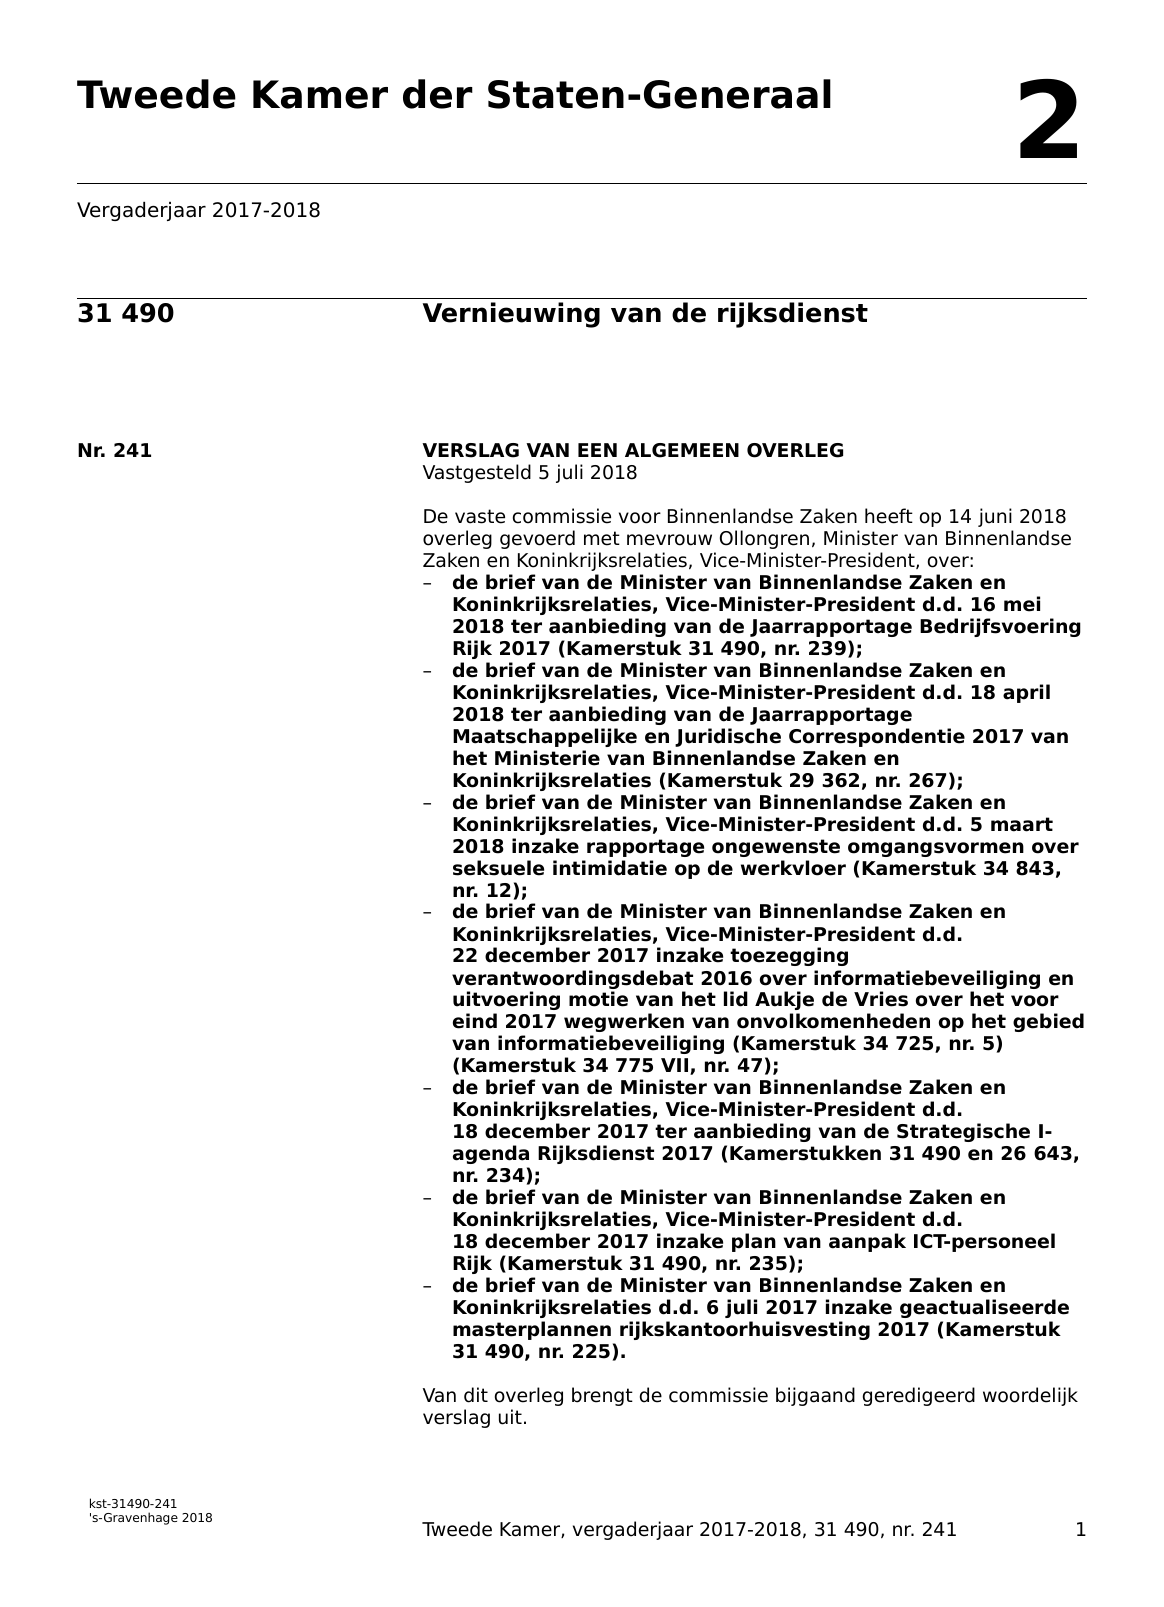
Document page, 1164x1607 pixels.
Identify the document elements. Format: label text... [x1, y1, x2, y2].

text – de brief van de Minister van Binnenlandse Zaken en Koninkrijksrelaties, Vice-Minister-President d.d. 18 december 2017 inzake plan van aanpak ICT-personeel Rijk (Kamerstuk 31 490, nr. 235); [422, 1187, 1087, 1275]
text Vastgesteld 5 juli 2018 [422, 462, 1087, 484]
text – de brief van de Minister van Binnenlandse Zaken en Koninkrijksrelaties, Vice-Minister-President d.d. 18 april 2018 ter aanbieding van de Jaarrapportage Maatschappelijke en Juridische Correspondentie 2017 van het Ministerie van Binnenlandse Zaken en Koninkrijksrelaties (Kamerstuk 29 362, nr. 267); [422, 660, 1087, 792]
text 's-Gravenhage 2018 [88, 1511, 323, 1525]
text De vaste commissie voor Binnenlandse Zaken heeft op 14 juni 2018 overleg gevoerd met mevrouw Ollongren, Minister van Binnenlandse Zaken en Koninkrijksrelaties, Vice-Minister-President, over: [422, 506, 1087, 572]
subtitle Nr. 241 VERSLAG VAN EEN ALGEMEEN OVERLEG [77, 440, 1087, 462]
text Van dit overleg brengt de commissie bijgaand geredigeerd woordelijk verslag uit. [422, 1385, 1087, 1429]
subtitle 31 490 Vernieuwing van de rijksdienst [77, 299, 1087, 329]
text – de brief van de Minister van Binnenlandse Zaken en Koninkrijksrelaties, Vice-Minister-President d.d. 18 december 2017 ter aanbieding van de Strategische I-agenda Rijksdienst 2017 (Kamerstukken 31 490 en 26 643, nr. 234); [422, 1077, 1087, 1187]
text – de brief van de Minister van Binnenlandse Zaken en Koninkrijksrelaties, Vice-Minister-President d.d. 22 december 2017 inzake toezegging verantwoordingsdebat 2016 over informatiebeveiliging en uitvoering motie van het lid Aukje de Vries over het voor eind 2017 wegwerken van onvolkomenheden op het gebied van informatiebeveiliging (Kamerstuk 34 725, nr. 5) (Kamerstuk 34 775 VII, nr. 47); [422, 901, 1087, 1077]
table_cell Vergaderjaar 2017-2018 [77, 184, 1087, 298]
text – de brief van de Minister van Binnenlandse Zaken en Koninkrijksrelaties d.d. 6 juli 2017 inzake geactualiseerde masterplannen rijkskantoorhuisvesting 2017 (Kamerstuk 31 490, nr. 225). [422, 1275, 1087, 1363]
text – de brief van de Minister van Binnenlandse Zaken en Koninkrijksrelaties, Vice-Minister-President d.d. 5 maart 2018 inzake rapportage ongewenste omgangsvormen over seksuele intimidatie op de werkvloer (Kamerstuk 34 843, nr. 12); [422, 792, 1087, 901]
text – de brief van de Minister van Binnenlandse Zaken en Koninkrijksrelaties, Vice-Minister-President d.d. 16 mei 2018 ter aanbieding van de Jaarrapportage Bedrijfsvoering Rijk 2017 (Kamerstuk 31 490, nr. 239); [422, 572, 1087, 660]
table_header Tweede Kamer der Staten-Generaal [77, 59, 886, 183]
text kst-31490-241 [88, 1497, 323, 1511]
table_header 2 [886, 59, 1087, 183]
